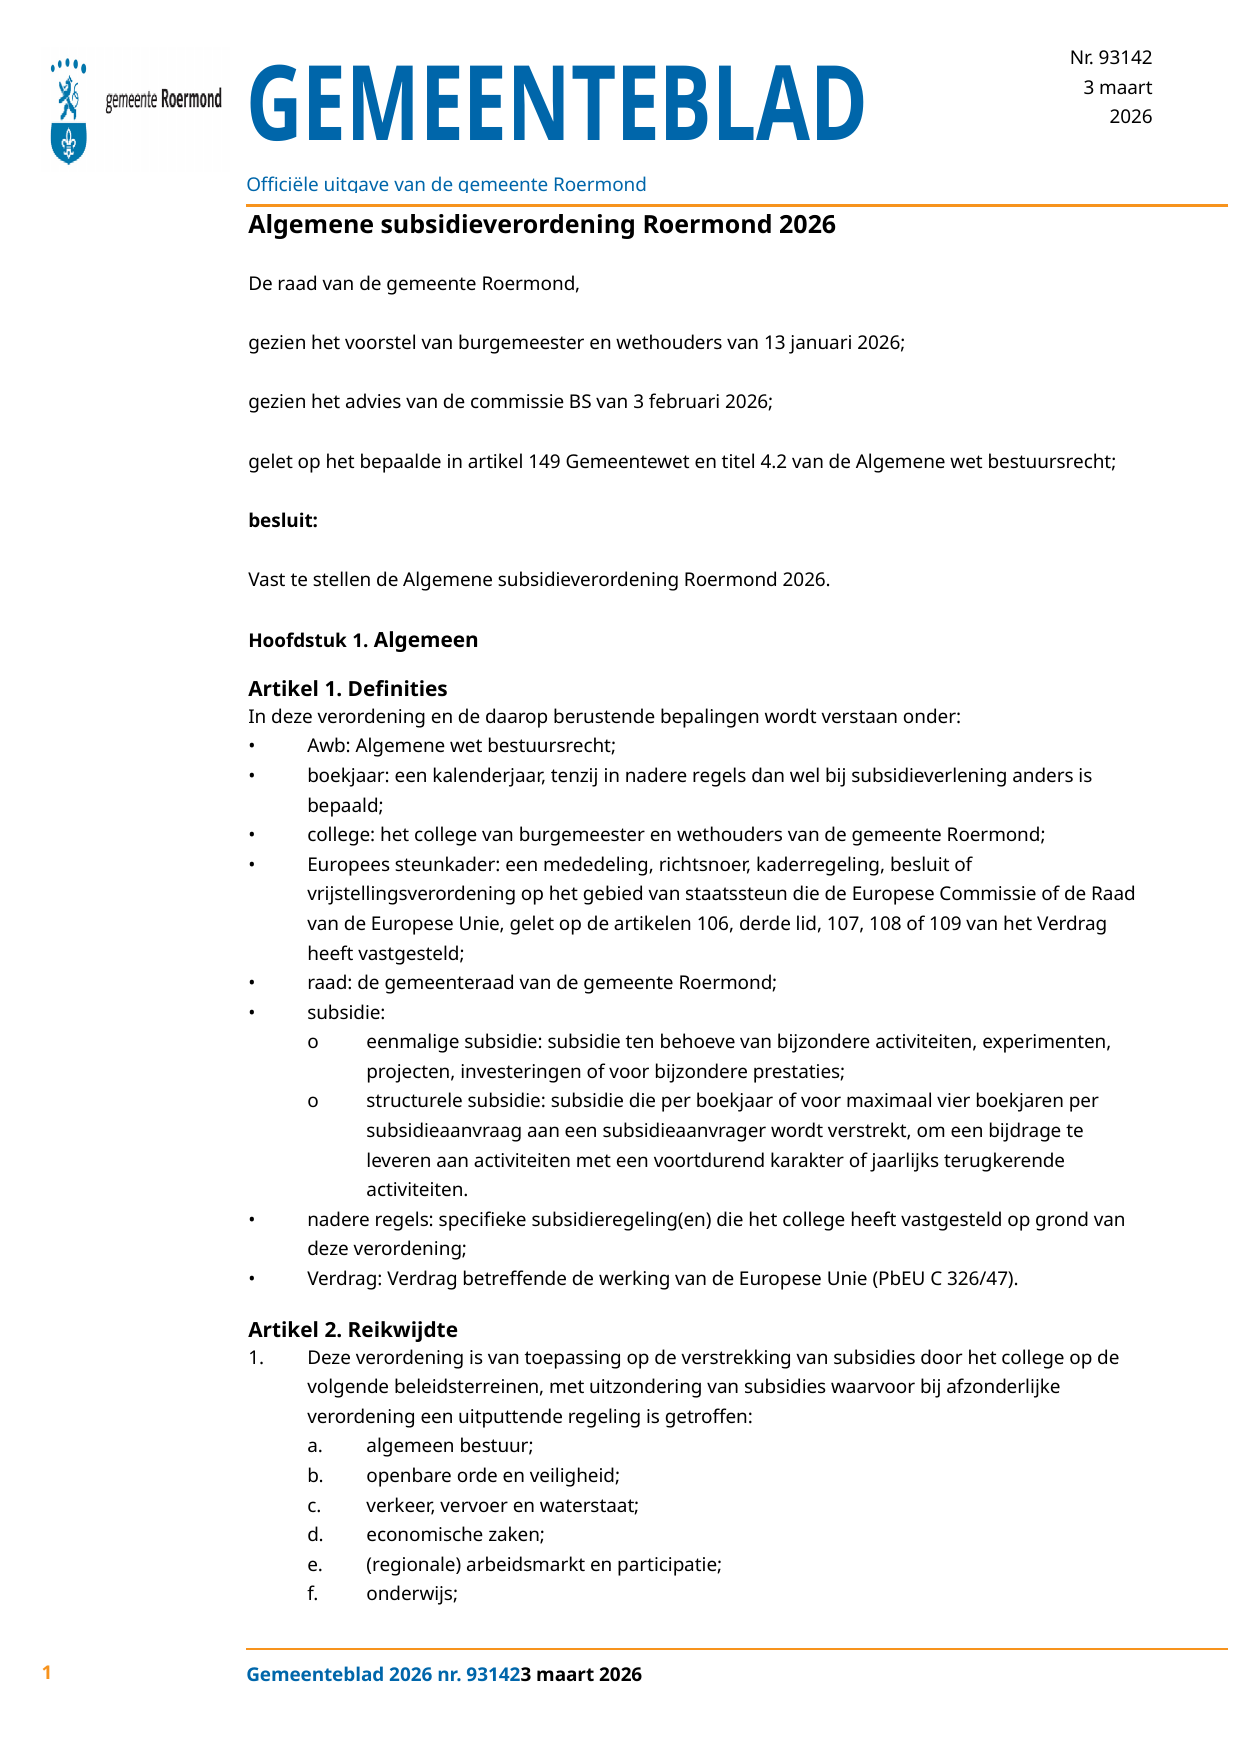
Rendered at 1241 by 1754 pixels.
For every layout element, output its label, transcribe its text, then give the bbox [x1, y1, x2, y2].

list Awb: Algemene wet bestuursrecht; [248, 733, 1152, 758]
list subsidie: [248, 999, 1152, 1024]
picture [41, 47, 231, 172]
list boekjaar: een kalenderjaar, tenzij in nadere regels dan wel bij subsidieverlening anders is bepaald; [248, 762, 1152, 817]
list openbare orde en veiligheid; [307, 1462, 1152, 1488]
text gezien het voorstel van burgemeester en wethouders van 13 januari 2026; [248, 329, 1152, 355]
text Artikel 1. Definities [248, 674, 1152, 703]
list (regionale) arbeidsmarkt en participatie; [307, 1551, 1152, 1577]
text Hoofdstuk 1. Algemeen [248, 625, 1152, 654]
list raad: de gemeenteraad van de gemeente Roermond; [248, 969, 1152, 995]
text De raad van de gemeente Roermond, [248, 270, 1152, 296]
list algemeen bestuur; [307, 1433, 1152, 1458]
list Verdrag: Verdrag betreffende de werking van de Europese Unie (PbEU C 326/47). [248, 1265, 1152, 1291]
list economische zaken; [307, 1521, 1152, 1547]
list structurele subsidie: subsidie die per boekjaar of voor maximaal vier boekjaren per subsidieaanvraag aan een subsidieaanvrager wordt verstrekt, om een bijdrage te leveren aan activiteiten met een voortdurend karakter of jaarlijks terugkerende activiteiten. [307, 1088, 1152, 1202]
list Europees steunkader: een mededeling, richtsnoer, kaderregeling, besluit of vrijstellingsverordening op het gebied van staatssteun die de Europese Commissie of de Raad van de Europese Unie, gelet op de artikelen 106, derde lid, 107, 108 of 109 van het Verdrag heeft vastgesteld; [248, 851, 1152, 965]
text Algemene subsidieverordening Roermond 2026 [248, 207, 1152, 241]
list Deze verordening is van toepassing op de verstrekking van subsidies door het college op de volgende beleidsterreinen, met uitzondering van subsidies waarvoor bij afzonderlijke verordening een uitputtende regeling is getroffen: [248, 1344, 1152, 1429]
list eenmalige subsidie: subsidie ten behoeve van bijzondere activiteiten, experimenten, projecten, investeringen of voor bijzondere prestaties; [307, 1028, 1152, 1084]
list college: het college van burgemeester en wethouders van de gemeente Roermond; [248, 821, 1152, 847]
text Artikel 2. Reikwijdte [248, 1316, 1152, 1344]
list verkeer, vervoer en waterstaat; [307, 1492, 1152, 1518]
text In deze verordening en de daarop berustende bepalingen wordt verstaan onder: [248, 703, 1152, 729]
list onderwijs; [307, 1581, 1152, 1606]
text Vast te stellen de Algemene subsidieverordening Roermond 2026. [248, 566, 1152, 592]
text gezien het advies van de commissie BS van 3 februari 2026; [248, 389, 1152, 414]
text gelet op het bepaalde in artikel 149 Gemeentewet en titel 4.2 van de Algemene wet bestuursrecht; [248, 448, 1152, 473]
list nadere regels: specifieke subsidieregeling(en) die het college heeft vastgesteld op grond van deze verordening; [248, 1206, 1152, 1261]
text besluit: [248, 507, 1152, 533]
